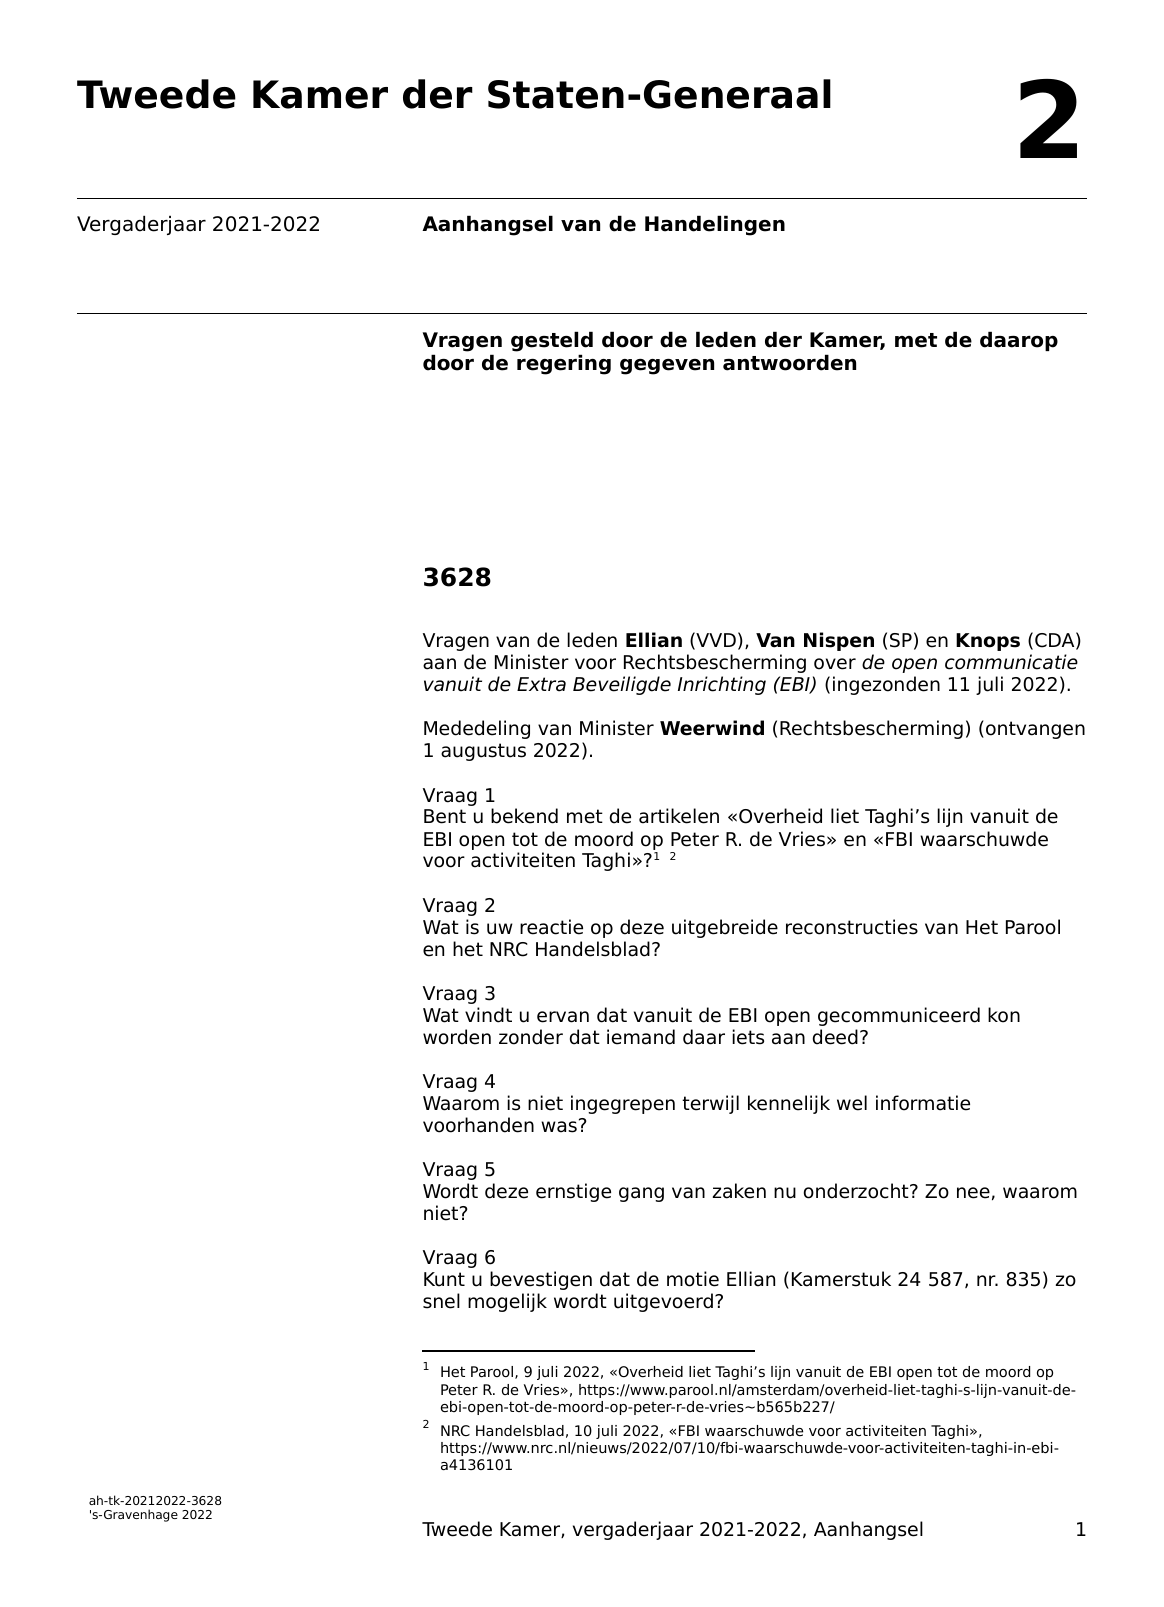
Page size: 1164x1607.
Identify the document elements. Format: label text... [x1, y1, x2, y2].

text Vraag 3 [422, 983, 1087, 1005]
text 3628 [422, 563, 1087, 592]
table_cell Vergaderjaar 2021-2022 [77, 199, 422, 313]
text 's-Gravenhage 2022 [88, 1508, 323, 1522]
text Vraag 5 [422, 1159, 1087, 1181]
table_cell Vragen gesteld door de leden der Kamer, met de daarop door de regering gegeven antwoorden [422, 314, 1087, 375]
text Wat is uw reactie op deze uitgebreide reconstructies van Het Parool en het NRC Handelsblad? [422, 917, 1087, 961]
text Vraag 6 [422, 1247, 1087, 1269]
table_cell Aanhangsel van de Handelingen [422, 199, 1087, 313]
text Vraag 2 [422, 894, 1087, 917]
table_header Tweede Kamer der Staten-Generaal [77, 59, 886, 198]
text Waarom is niet ingegrepen terwijl kennelijk wel informatie voorhanden was? [422, 1093, 1087, 1137]
table_header 2 [886, 59, 1087, 198]
text Vraag 1 [422, 784, 1087, 806]
text Kunt u bevestigen dat de motie Ellian (Kamerstuk 24 587, nr. 835) zo snel mogelijk wordt uitgevoerd? [422, 1269, 1087, 1313]
text Het Parool, 9 juli 2022, «Overheid liet Taghi’s lijn vanuit de EBI open tot de moord op Peter R. de Vries», https://www.parool.nl/amsterdam/overheid-liet-taghi-s-lijn-vanuit-de-ebi-open-tot-de-moord-op-peter-r-de-vries~b565b227/ [422, 1360, 1087, 1416]
text ah-tk-20212022-3628 [88, 1494, 323, 1508]
text Wordt deze ernstige gang van zaken nu onderzocht? Zo nee, waarom niet? [422, 1181, 1087, 1225]
text Vragen van de leden Ellian (VVD), Van Nispen (SP) en Knops (CDA) aan de Minister voor Rechtsbescherming over de open communicatie vanuit de Extra Beveiligde Inrichting (EBI) (ingezonden 11 juli 2022). [422, 630, 1087, 696]
table_cell [77, 314, 422, 375]
text Vraag 4 [422, 1071, 1087, 1093]
text Bent u bekend met de artikelen «Overheid liet Taghi’s lijn vanuit de EBI open tot de moord op Peter R. de Vries» en «FBI waarschuwde voor activiteiten Taghi»? [422, 806, 1087, 872]
text Wat vindt u ervan dat vanuit de EBI open gecommuniceerd kon worden zonder dat iemand daar iets aan deed? [422, 1005, 1087, 1049]
text NRC Handelsblad, 10 juli 2022, «FBI waarschuwde voor activiteiten Taghi», https://www.nrc.nl/nieuws/2022/07/10/fbi-waarschuwde-voor-activiteiten-taghi-in-ebi-a4136101 [422, 1418, 1087, 1474]
text Mededeling van Minister Weerwind (Rechtsbescherming) (ontvangen 1 augustus 2022). [422, 718, 1087, 762]
